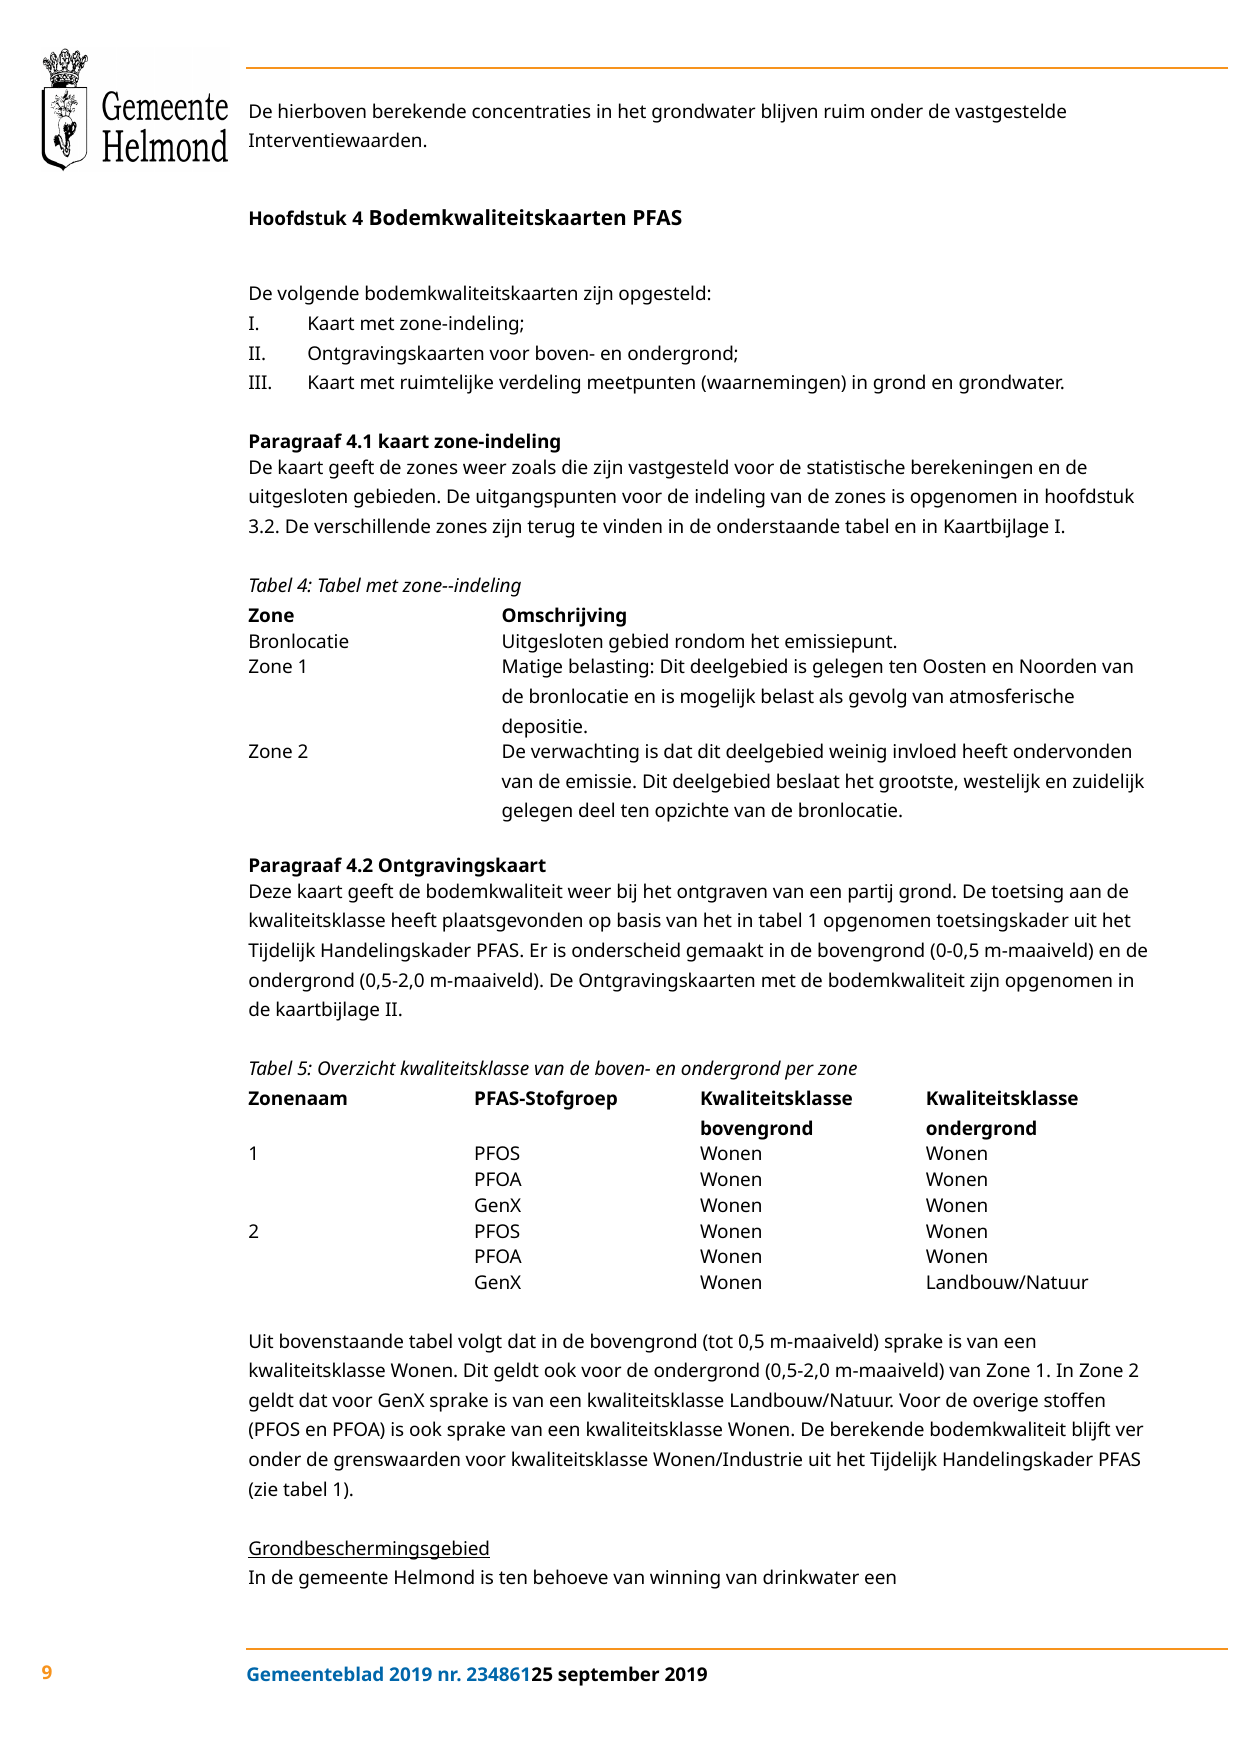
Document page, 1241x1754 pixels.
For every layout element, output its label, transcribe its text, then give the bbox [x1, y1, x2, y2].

list Kaart met ruimtelijke verdeling meetpunten (waarnemingen) in grond en grondwater. [248, 369, 1152, 395]
table_header Kwaliteitsklasse ondergrond [926, 1085, 1152, 1141]
table_header PFAS-Stofgroep [474, 1085, 700, 1141]
table_cell GenX [474, 1192, 700, 1218]
table_header Zonenaam [248, 1085, 474, 1141]
table_cell Wonen [700, 1218, 926, 1243]
text De kaart geeft de zones weer zoals die zijn vastgesteld voor de statistische berekeningen en de uitgesloten gebieden. De uitgangspunten voor de indeling van de zones is opgenomen in hoofdstuk ‎3.2. De verschillende zones zijn terug te vinden in de onderstaande tabel en in Kaartbijlage I. [248, 454, 1152, 539]
table_cell Zone 2 [248, 739, 501, 823]
table_cell [248, 1244, 474, 1269]
table_cell [248, 1269, 474, 1295]
table_cell GenX [474, 1269, 700, 1295]
table_cell Wonen [700, 1141, 926, 1166]
table_cell Landbouw/Natuur [926, 1269, 1152, 1295]
text Deze kaart geeft de bodemkwaliteit weer bij het ontgraven van een partij grond. De toetsing aan de kwaliteitsklasse heeft plaatsgevonden op basis van het in tabel 1 opgenomen toetsingskader uit het Tijdelijk Handelingskader PFAS. Er is onderscheid gemaakt in de bovengrond (0-0,5 m-maaiveld) en de ondergrond (0,5-2,0 m-maaiveld). De Ontgravingskaarten met de bodemkwaliteit zijn opgenomen in de kaartbijlage II. [248, 878, 1152, 1022]
text Uit bovenstaande tabel volgt dat in de bovengrond (tot 0,5 m-maaiveld) sprake is van een kwaliteitsklasse Wonen. Dit geldt ook voor de ondergrond (0,5-2,0 m-maaiveld) van Zone 1. In Zone 2 geldt dat voor GenX sprake is van een kwaliteitsklasse Landbouw/Natuur. Voor de overige stoffen (PFOS en PFOA) is ook sprake van een kwaliteitsklasse Wonen. De berekende bodemkwaliteit blijft ver onder de grenswaarden voor kwaliteitsklasse Wonen/Industrie uit het Tijdelijk Handelingskader PFAS (zie tabel 1). [248, 1328, 1152, 1501]
table_cell PFOA [474, 1244, 700, 1269]
text Hoofdstuk 4 Bodemkwaliteitskaarten PFAS [248, 203, 1152, 231]
text De volgende bodemkwaliteitskaarten zijn opgesteld: [248, 281, 1152, 306]
table_cell Uitgesloten gebied rondom het emissiepunt. [501, 628, 1152, 654]
table_cell 2 [248, 1218, 474, 1243]
table_cell PFOA [474, 1166, 700, 1192]
table_cell Wonen [700, 1244, 926, 1269]
table_cell Zone 1 [248, 654, 501, 738]
table_cell Wonen [926, 1244, 1152, 1269]
table_cell Bronlocatie [248, 628, 501, 654]
table_cell PFOS [474, 1218, 700, 1243]
table_cell Wonen [700, 1166, 926, 1192]
list Ontgravingskaarten voor boven- en ondergrond; [248, 340, 1152, 365]
table_cell Wonen [926, 1218, 1152, 1243]
table_header Zone [248, 602, 501, 628]
table_cell De verwachting is dat dit deelgebied weinig invloed heeft ondervonden van de emissie. Dit deelgebied beslaat het grootste, westelijk en zuidelijk gelegen deel ten opzichte van de bronlocatie. [501, 739, 1152, 823]
table_cell [248, 1192, 474, 1218]
text In de gemeente Helmond is ten behoeve van winning van drinkwater een [248, 1564, 1152, 1590]
table_cell [248, 1166, 474, 1192]
table_header Omschrijving [501, 602, 1152, 628]
table_cell Wonen [926, 1192, 1152, 1218]
table_header Kwaliteitsklasse bovengrond [700, 1085, 926, 1141]
text Paragraaf 4.1 kaart zone-indeling [248, 428, 1152, 454]
table_cell Wonen [926, 1166, 1152, 1192]
table_cell PFOS [474, 1141, 700, 1166]
table_cell Matige belasting: Dit deelgebied is gelegen ten Oosten en Noorden van de bronlocatie en is mogelijk belast als gevolg van atmosferische depositie. [501, 654, 1152, 738]
text Tabel 5: Overzicht kwaliteitsklasse van de boven- en ondergrond per zone [248, 1056, 1152, 1081]
list Kaart met zone-indeling; [248, 310, 1152, 336]
table_cell Wonen [926, 1141, 1152, 1166]
table_cell 1 [248, 1141, 474, 1166]
table_cell Wonen [700, 1192, 926, 1218]
text Tabel 4: Tabel met zone--indeling [248, 572, 1152, 598]
picture [41, 47, 231, 172]
text De hierboven berekende concentraties in het grondwater blijven ruim onder de vastgestelde Interventiewaarden. [248, 98, 1152, 153]
table_cell Wonen [700, 1269, 926, 1295]
text Grondbeschermingsgebied [248, 1535, 1152, 1561]
text Paragraaf 4.2 Ontgravingskaart [248, 852, 1152, 878]
